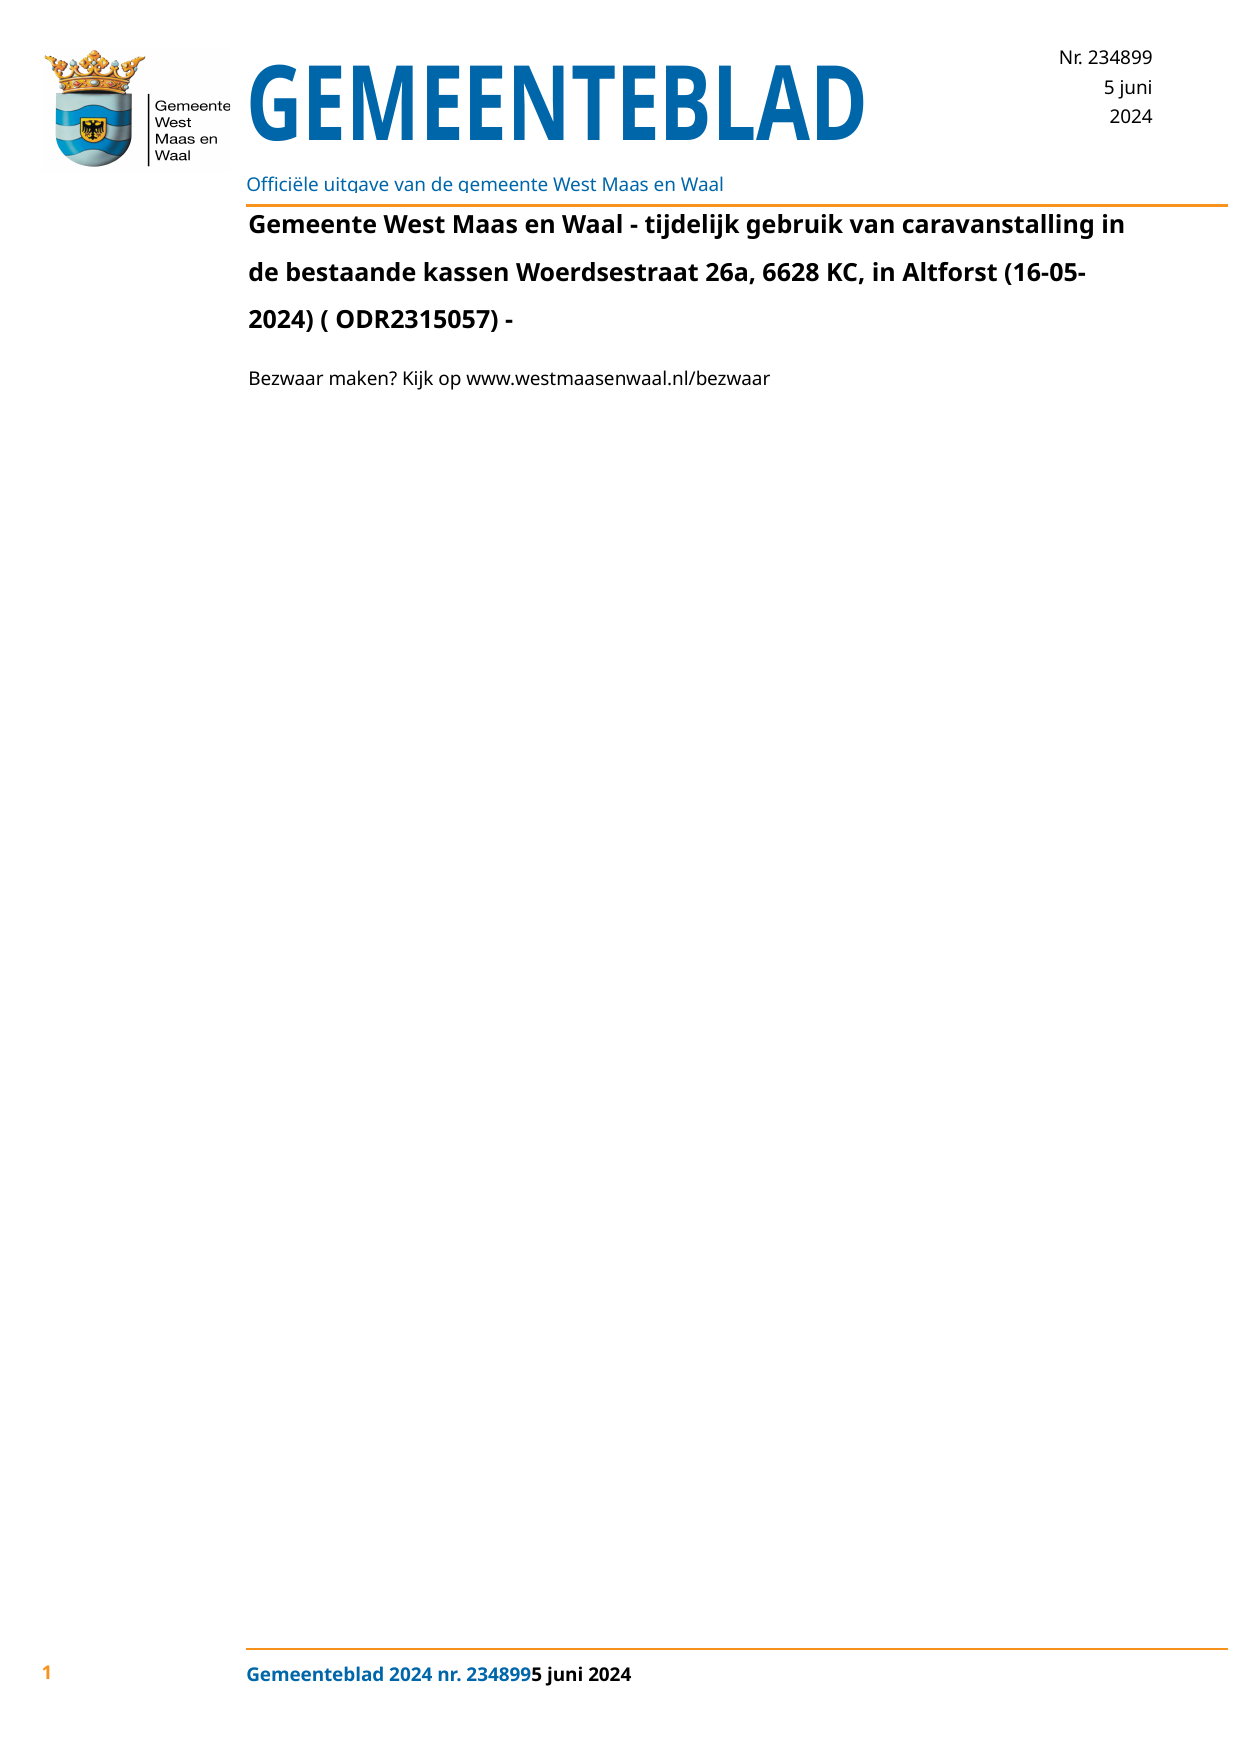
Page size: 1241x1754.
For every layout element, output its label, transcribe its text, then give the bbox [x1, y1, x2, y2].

text Gemeente West Maas en Waal - tijdelijk gebruik van caravanstalling in de bestaande kassen Woerdsestraat 26a, 6628 KC, in Altforst (16-05-2024) ( ODR2315057) - [248, 207, 1152, 336]
text Bezwaar maken? Kijk op www.westmaasenwaal.nl/bezwaar [248, 366, 1152, 391]
picture [41, 47, 231, 172]
